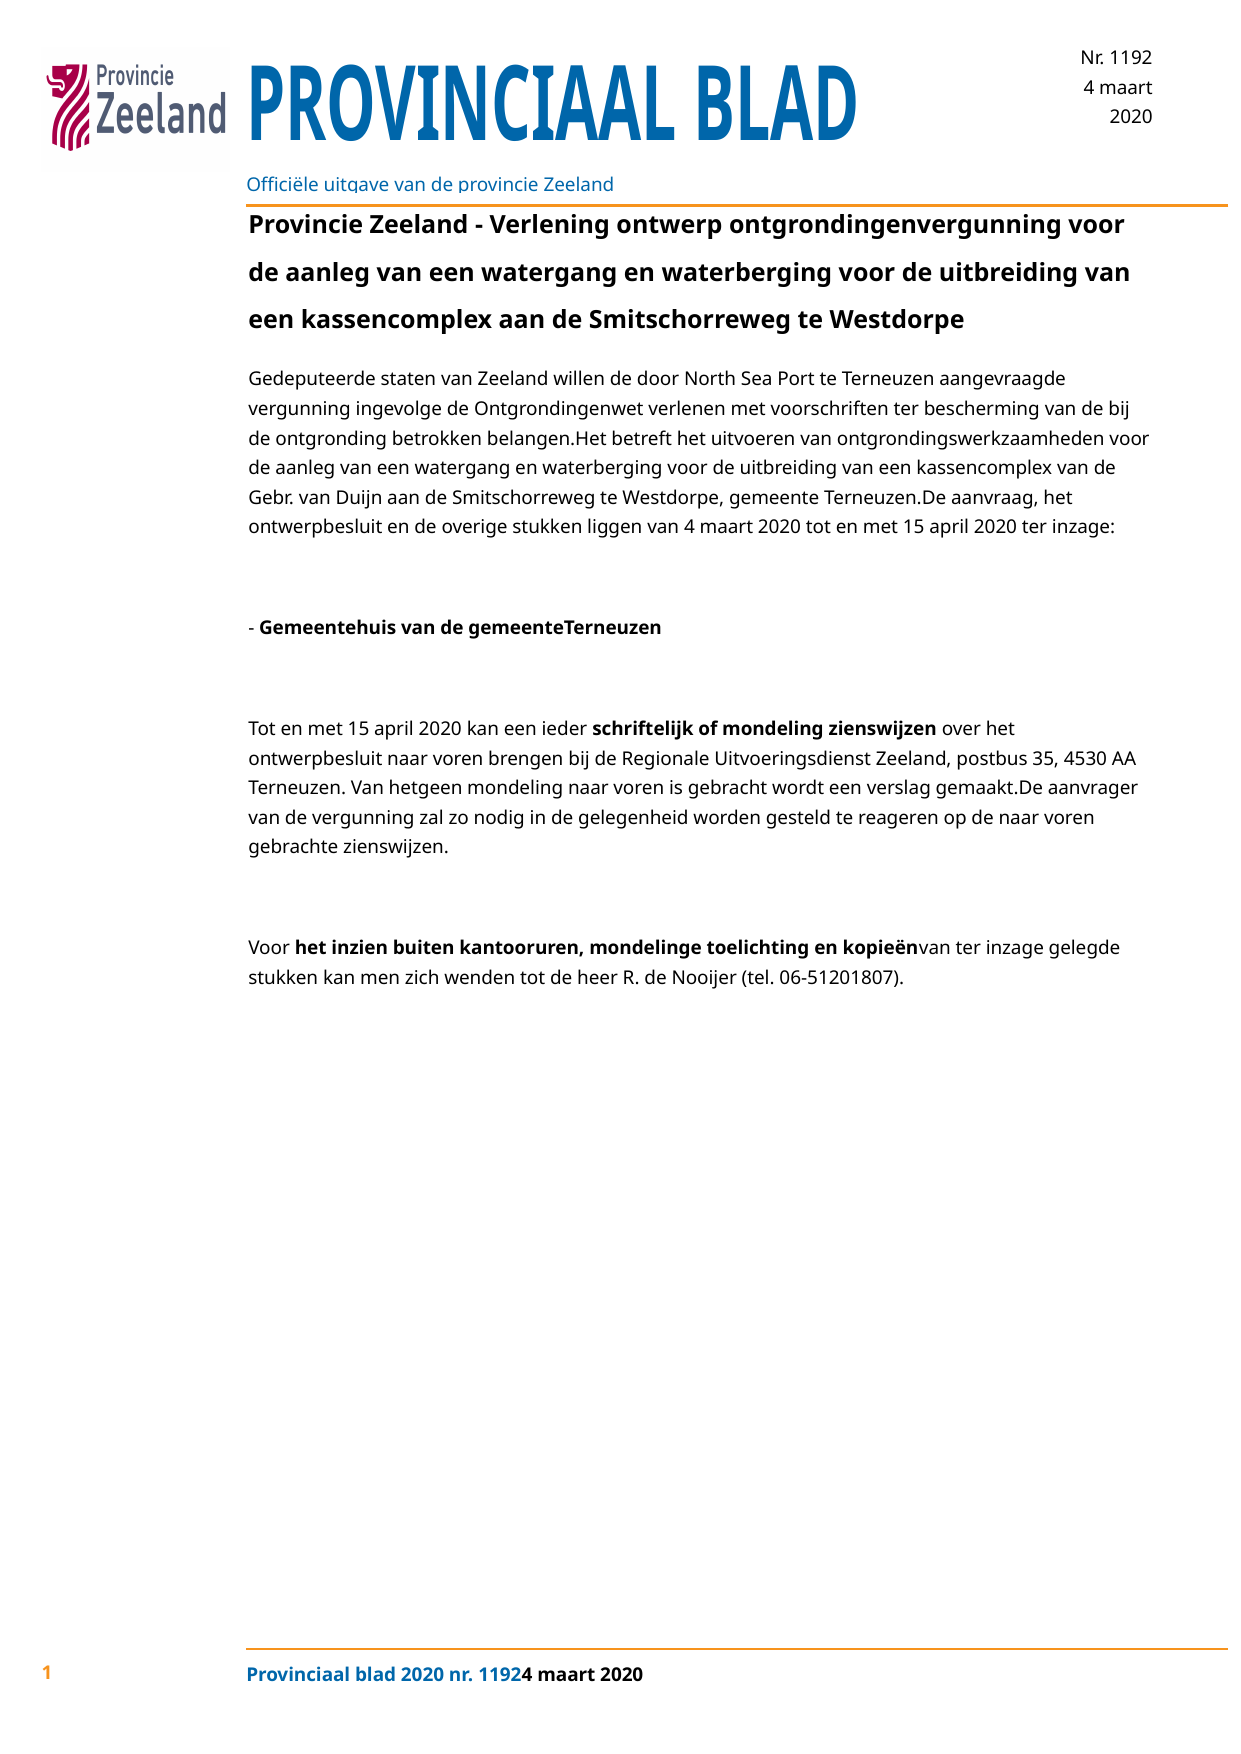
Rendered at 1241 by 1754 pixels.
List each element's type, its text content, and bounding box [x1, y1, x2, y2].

picture [41, 47, 231, 172]
text - Gemeentehuis van de gemeenteTerneuzen [248, 614, 1152, 640]
text Voor het inzien buiten kantooruren, mondelinge toelichting en kopieënvan ter inzage gelegde stukken kan men zich wenden tot de heer R. de Nooijer (tel. 06-51201807). [248, 934, 1152, 989]
text Provincie Zeeland - Verlening ontwerp ontgrondingenvergunning voor de aanleg van een watergang en waterberging voor de uitbreiding van een kassencomplex aan de Smitschorreweg te Westdorpe [248, 207, 1152, 336]
text Gedeputeerde staten van Zeeland willen de door North Sea Port te Terneuzen aangevraagde vergunning ingevolge de Ontgrondingenwet verlenen met voorschriften ter bescherming van de bij de ontgronding betrokken belangen.Het betreft het uitvoeren van ontgrondingswerkzaamheden voor de aanleg van een watergang en waterberging voor de uitbreiding van een kassencomplex van de Gebr. van Duijn aan de Smitschorreweg te Westdorpe, gemeente Terneuzen.De aanvraag, het ontwerpbesluit en de overige stukken liggen van 4 maart 2020 tot en met 15 april 2020 ter inzage: [248, 366, 1152, 539]
text Tot en met 15 april 2020 kan een ieder schriftelijk of mondeling zienswijzen over het ontwerpbesluit naar voren brengen bij de Regionale Uitvoeringsdienst Zeeland, postbus 35, 4530 AA Terneuzen. Van hetgeen mondeling naar voren is gebracht wordt een verslag gemaakt.De aanvrager van de vergunning zal zo nodig in de gelegenheid worden gesteld te reageren op de naar voren gebrachte zienswijzen. [248, 715, 1152, 859]
